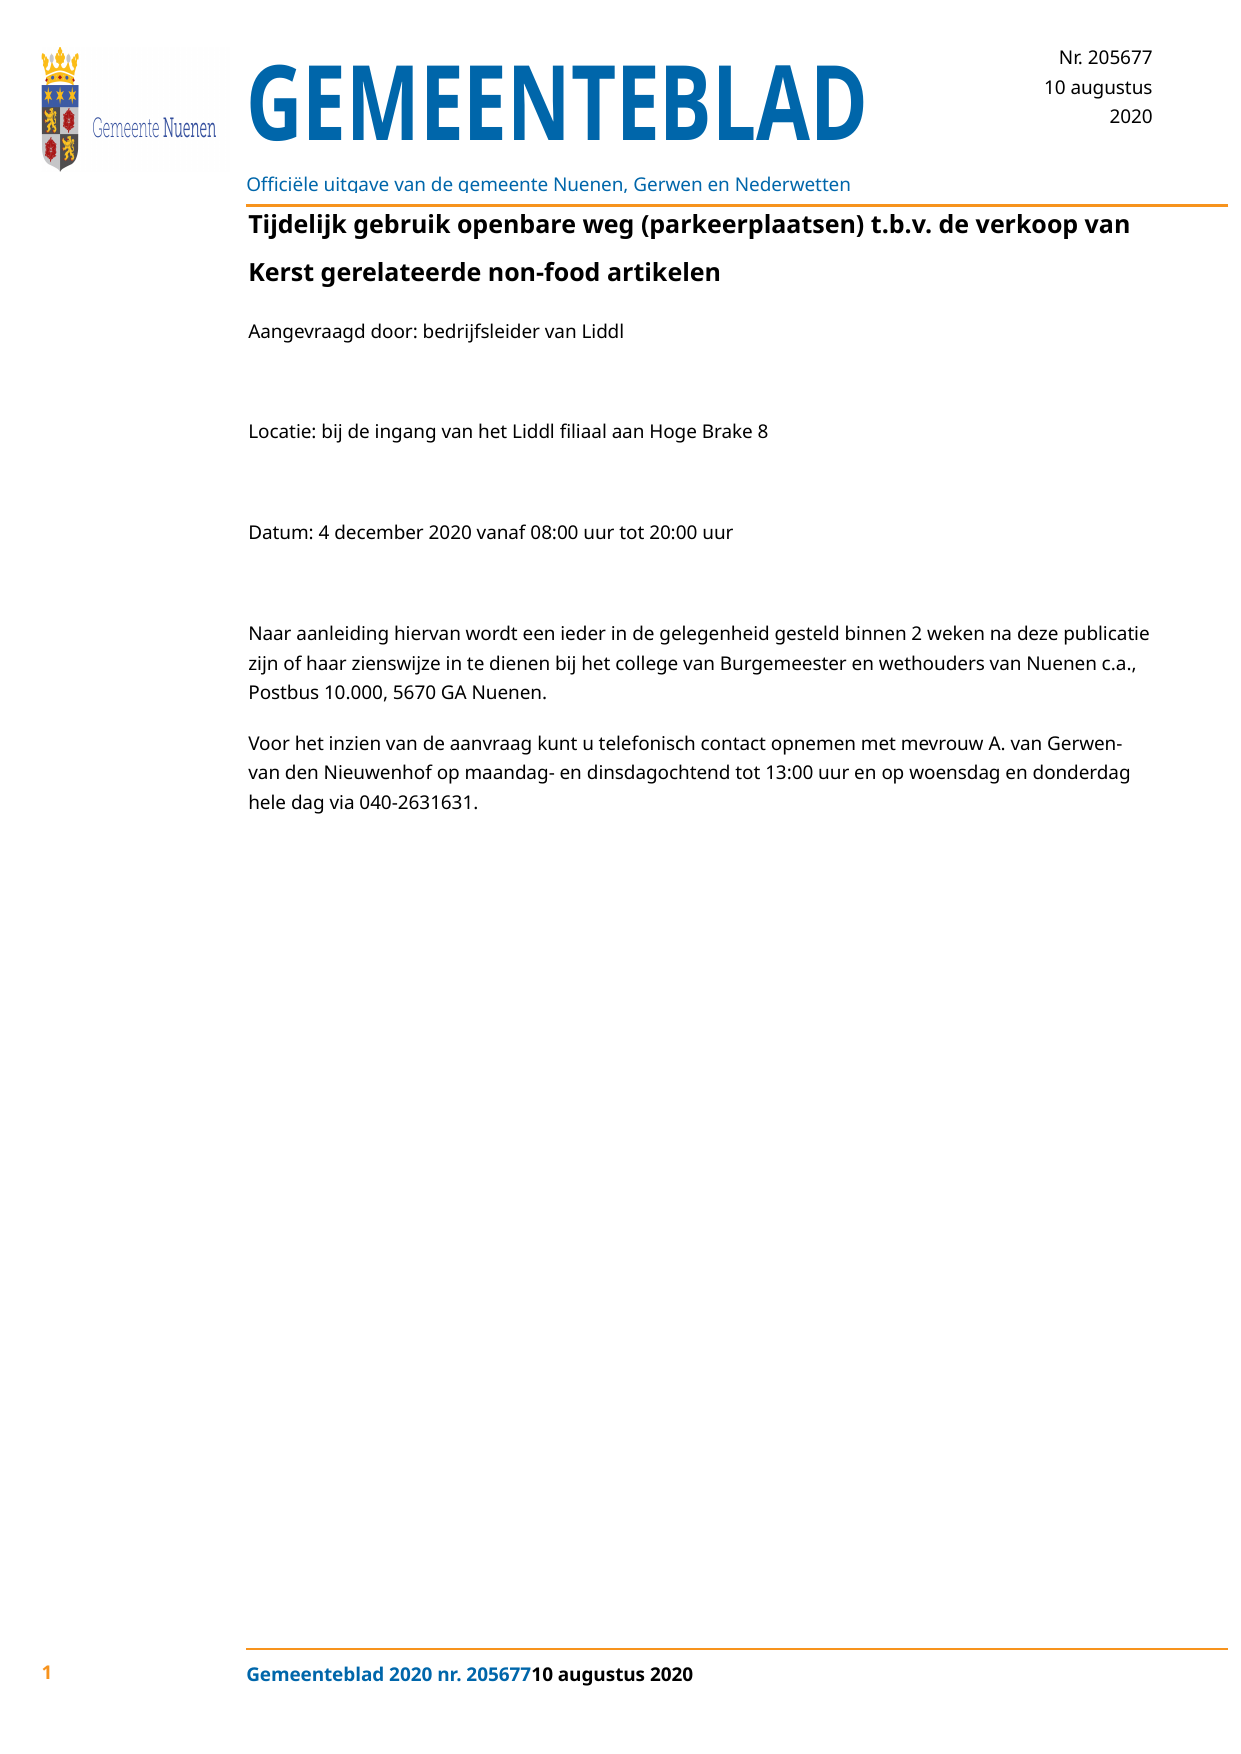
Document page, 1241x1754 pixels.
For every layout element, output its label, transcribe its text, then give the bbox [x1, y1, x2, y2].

text Datum: 4 december 2020 vanaf 08:00 uur tot 20:00 uur [248, 519, 1152, 545]
text Tijdelijk gebruik openbare weg (parkeerplaatsen) t.b.v. de verkoop van Kerst gerelateerde non-food artikelen [248, 207, 1152, 288]
text Locatie: bij de ingang van het Liddl filiaal aan Hoge Brake 8 [248, 419, 1152, 444]
text Aangevraagd door: bedrijfsleider van Liddl [248, 318, 1152, 344]
text Naar aanleiding hiervan wordt een ieder in de gelegenheid gesteld binnen 2 weken na deze publicatie zijn of haar zienswijze in te dienen bij het college van Burgemeester en wethouders van Nuenen c.a., Postbus 10.000, 5670 GA Nuenen. [248, 620, 1152, 705]
text Voor het inzien van de aanvraag kunt u telefonisch contact opnemen met mevrouw A. van Gerwen-van den Nieuwenhof op maandag- en dinsdagochtend tot 13:00 uur en op woensdag en donderdag hele dag via 040-2631631. [248, 730, 1152, 815]
picture [41, 47, 231, 172]
